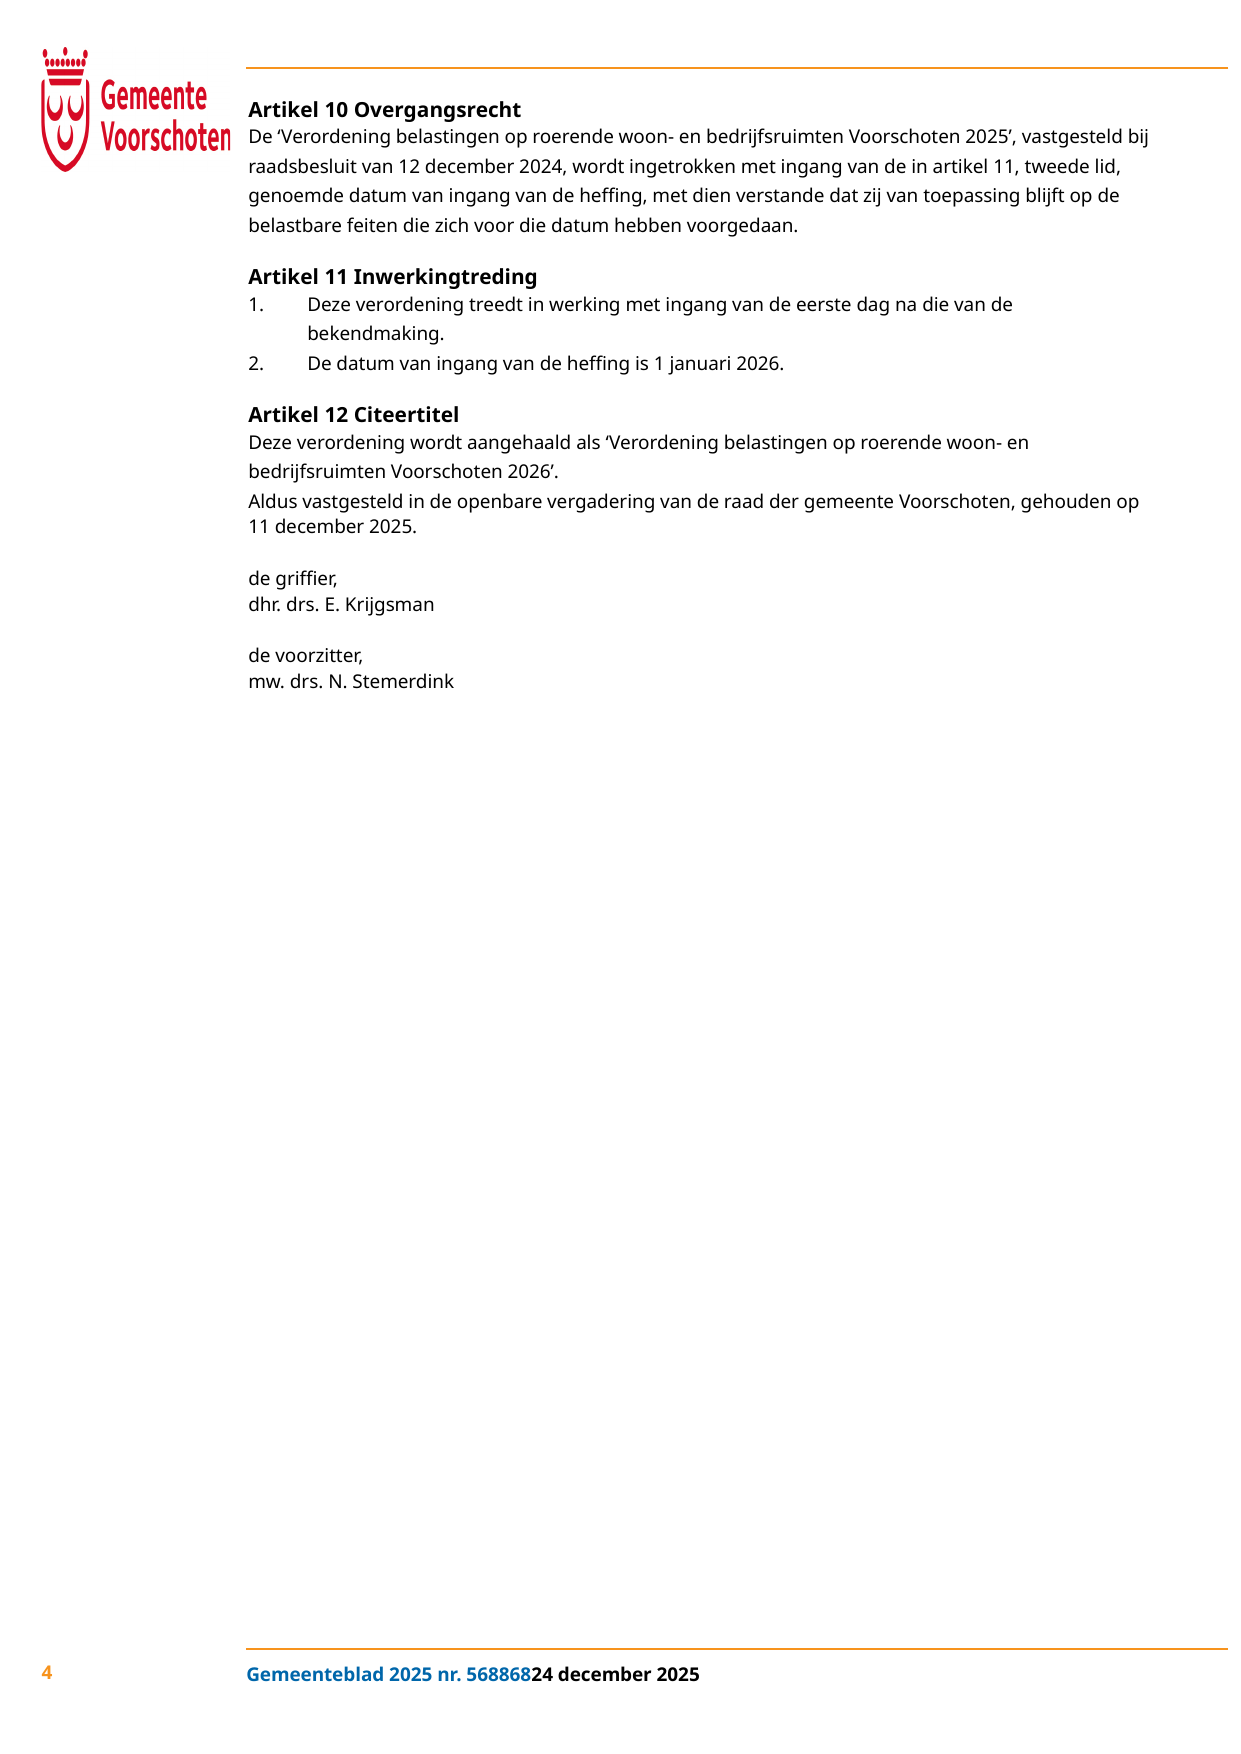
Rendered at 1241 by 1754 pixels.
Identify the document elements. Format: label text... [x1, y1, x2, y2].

text De ‘Verordening belastingen op roerende woon- en bedrijfsruimten Voorschoten 2025’, vastgesteld bij raadsbesluit van 12 december 2024, wordt ingetrokken met ingang van de in artikel 11, tweede lid, genoemde datum van ingang van de heffing, met dien verstande dat zij van toepassing blijft op de belastbare feiten die zich voor die datum hebben voorgedaan. [248, 123, 1152, 238]
text Deze verordening wordt aangehaald als ‘Verordening belastingen op roerende woon- en bedrijfsruimten Voorschoten 2026’. [248, 429, 1152, 484]
text dhr. drs. E. Krijgsman [248, 591, 1152, 617]
text de voorzitter, [248, 642, 1152, 668]
text Aldus vastgesteld in de openbare vergadering van de raad der gemeente Voorschoten, gehouden op 11 december 2025. [248, 488, 1152, 539]
list De datum van ingang van de heffing is 1 januari 2026. [248, 350, 1152, 376]
text Artikel 12 Citeertitel [248, 400, 1152, 429]
text mw. drs. N. Stemerdink [248, 668, 1152, 694]
text de griffier, [248, 565, 1152, 591]
list Deze verordening treedt in werking met ingang van de eerste dag na die van de bekendmaking. [248, 291, 1152, 346]
picture [41, 47, 231, 172]
text Artikel 11 Inwerkingtreding [248, 262, 1152, 291]
text Artikel 10 Overgangsrecht [248, 95, 1152, 123]
